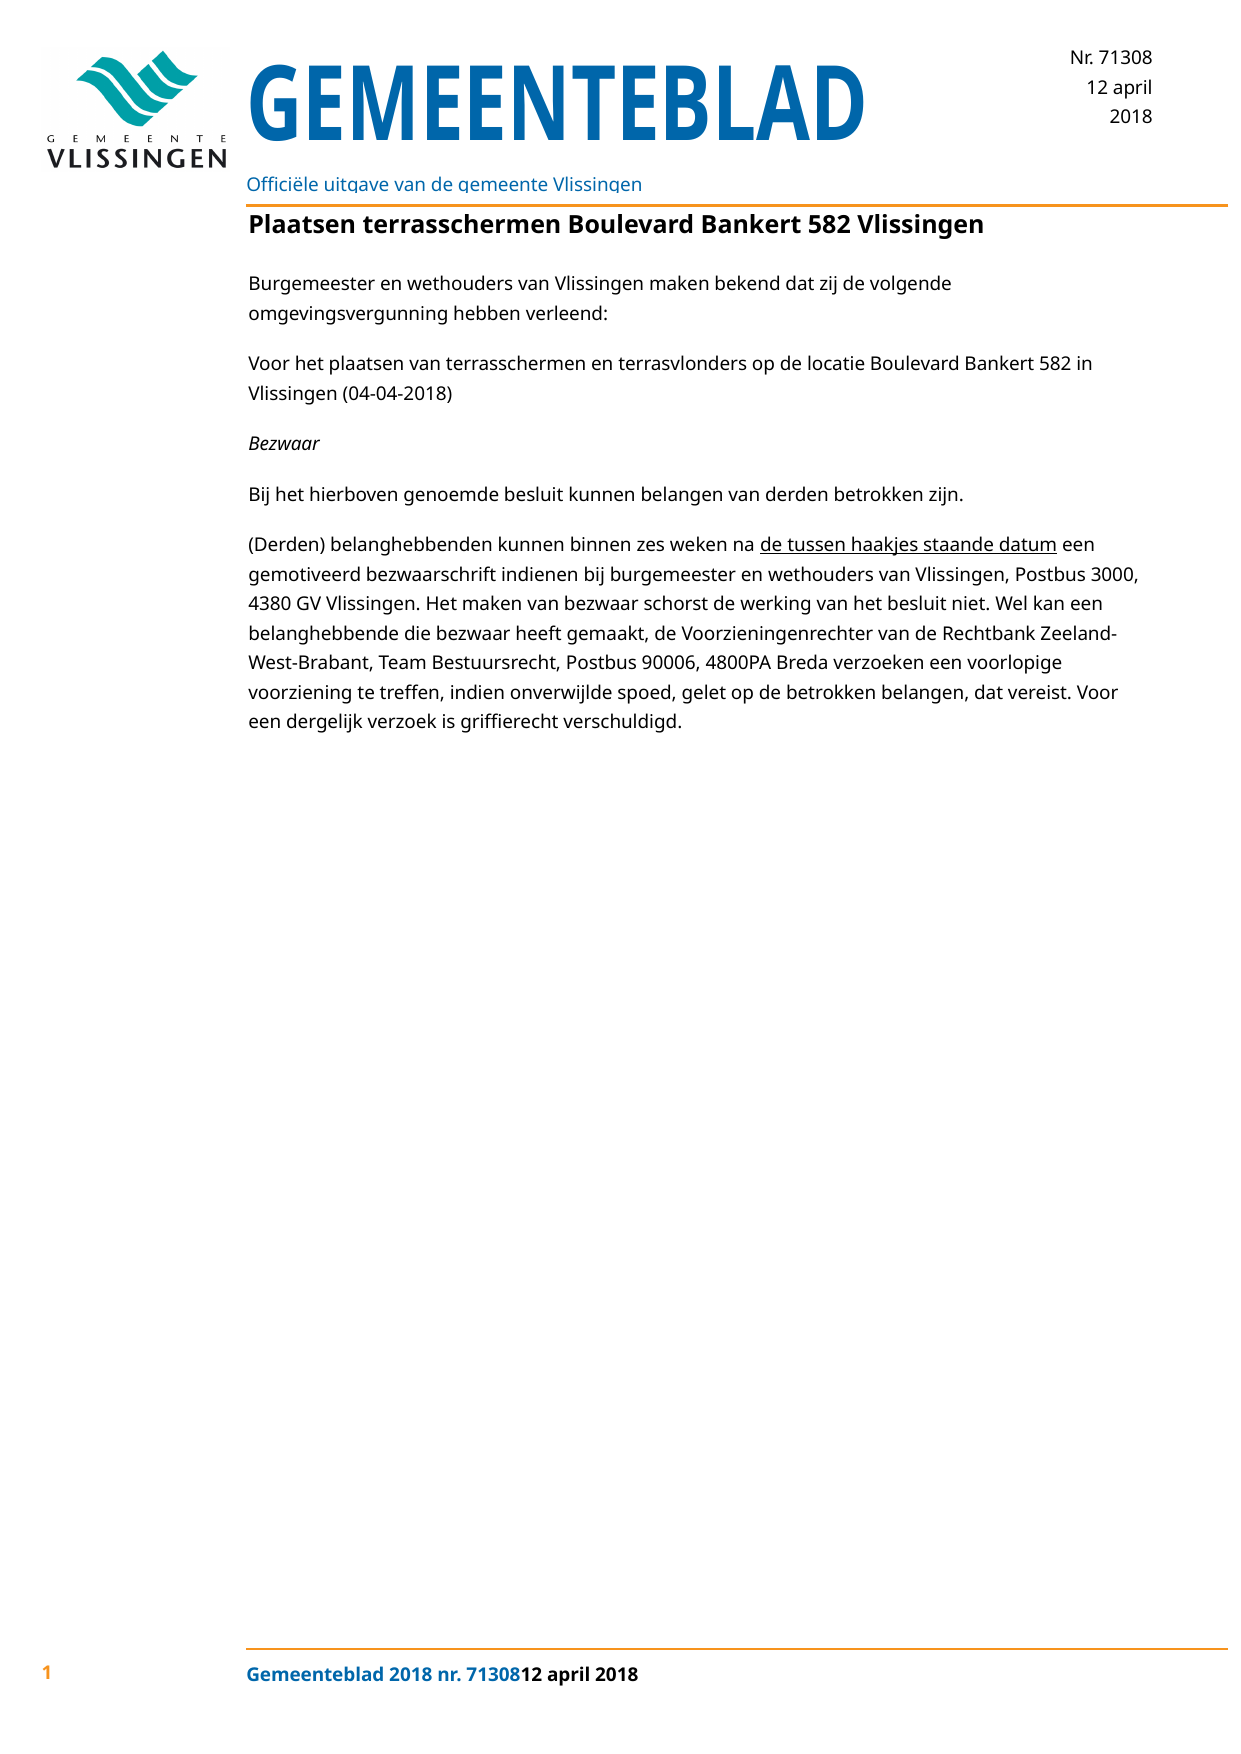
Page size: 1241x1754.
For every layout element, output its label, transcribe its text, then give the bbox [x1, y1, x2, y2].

text Voor het plaatsen van terrasschermen en terrasvlonders op de locatie Boulevard Bankert 582 in Vlissingen (04-04-2018) [248, 350, 1152, 406]
text Bezwaar [248, 430, 1152, 456]
picture [41, 47, 231, 172]
text Burgemeester en wethouders van Vlissingen maken bekend dat zij de volgende omgevingsvergunning hebben verleend: [248, 270, 1152, 326]
text (Derden) belanghebbenden kunnen binnen zes weken na de tussen haakjes staande datum een gemotiveerd bezwaarschrift indienen bij burgemeester en wethouders van Vlissingen, Postbus 3000, 4380 GV Vlissingen. Het maken van bezwaar schorst de werking van het besluit niet. Wel kan een belanghebbende die bezwaar heeft gemaakt, de Voorzieningenrechter van de Rechtbank Zeeland-West-Brabant, Team Bestuursrecht, Postbus 90006, 4800PA Breda verzoeken een voorlopige voorziening te treffen, indien onverwijlde spoed, gelet op de betrokken belangen, dat vereist. Voor een dergelijk verzoek is griffierecht verschuldigd. [248, 531, 1152, 734]
text Plaatsen terrasschermen Boulevard Bankert 582 Vlissingen [248, 207, 1152, 241]
text Bij het hierboven genoemde besluit kunnen belangen van derden betrokken zijn. [248, 481, 1152, 506]
